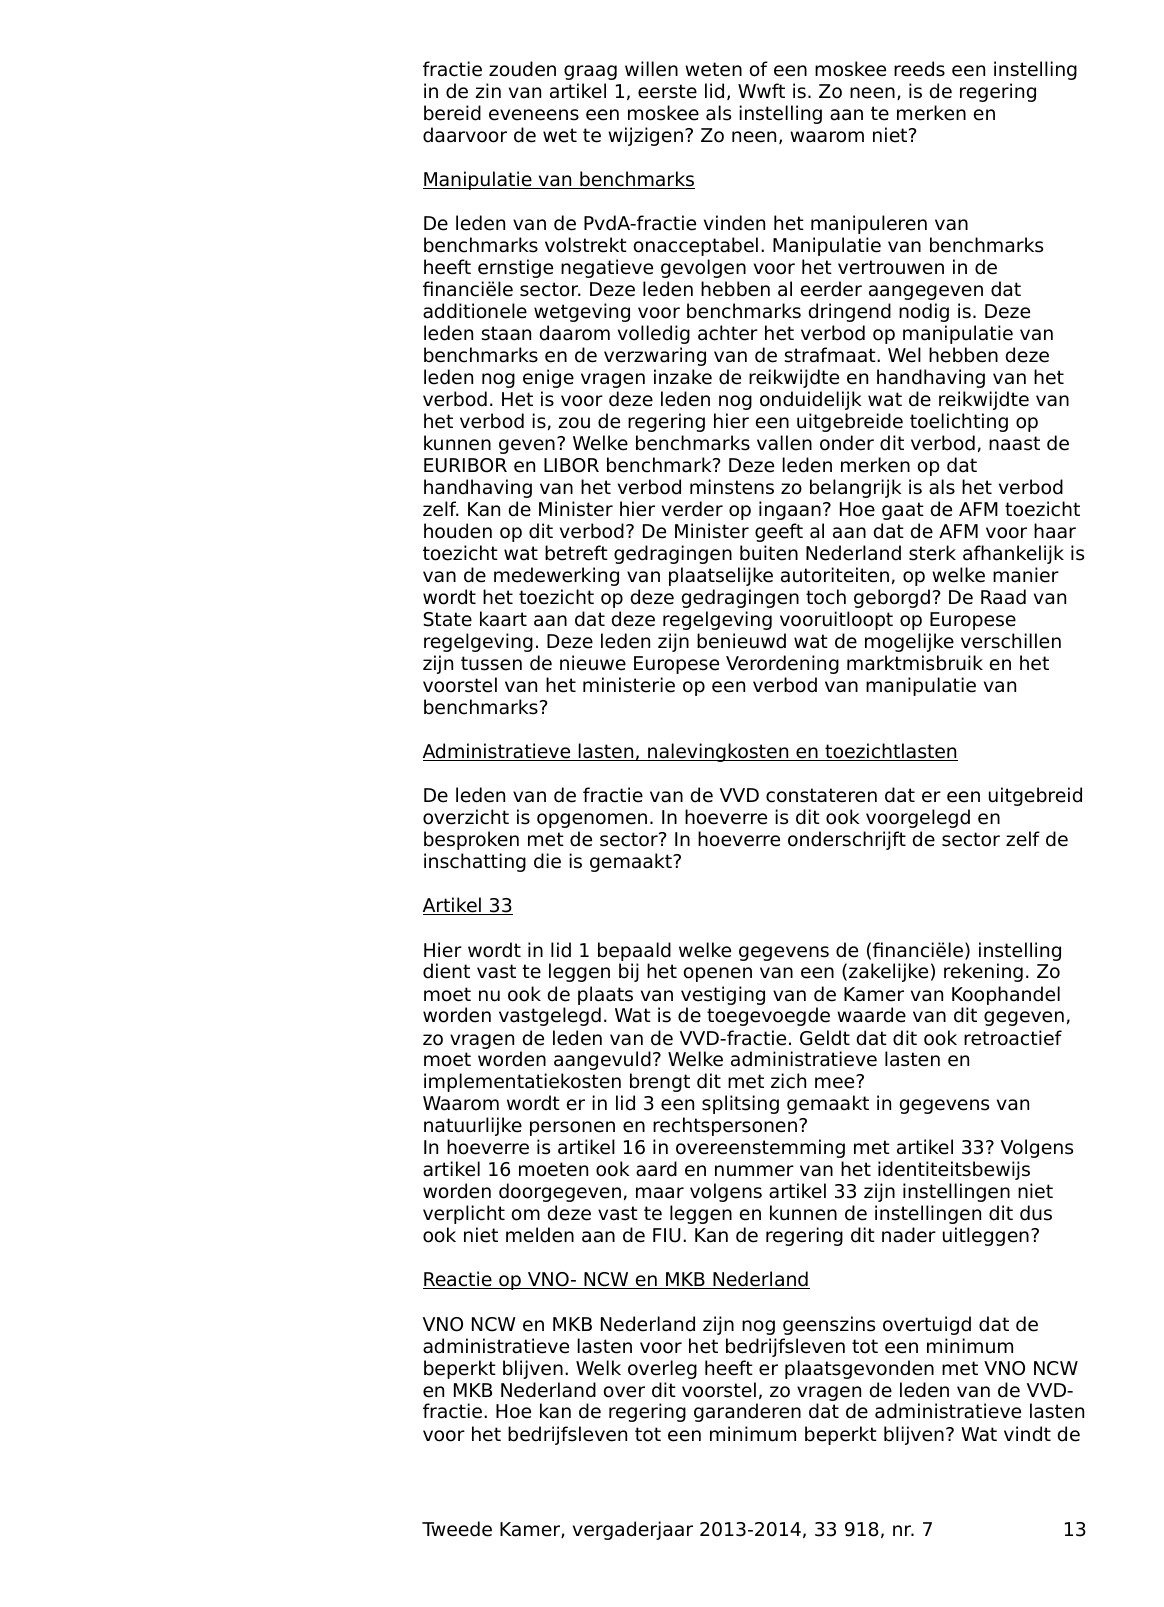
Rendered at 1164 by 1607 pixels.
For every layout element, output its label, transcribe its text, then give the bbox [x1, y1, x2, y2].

text In hoeverre is artikel 16 in overeenstemming met artikel 33? Volgens artikel 16 moeten ook aard en nummer van het identiteitsbewijs worden doorgegeven, maar volgens artikel 33 zijn instellingen niet verplicht om deze vast te leggen en kunnen de instellingen dit dus ook niet melden aan de FIU. Kan de regering dit nader uitleggen? [422, 1137, 1087, 1247]
subtitle Administratieve lasten, nalevingkosten en toezichtlasten [422, 741, 1087, 763]
text fractie zouden graag willen weten of een moskee reeds een instelling in de zin van artikel 1, eerste lid, Wwft is. Zo neen, is de regering bereid eveneens een moskee als instelling aan te merken en daarvoor de wet te wijzigen? Zo neen, waarom niet? [422, 59, 1087, 147]
text De leden van de PvdA-fractie vinden het manipuleren van benchmarks volstrekt onacceptabel. Manipulatie van benchmarks heeft ernstige negatieve gevolgen voor het vertrouwen in de financiële sector. Deze leden hebben al eerder aangegeven dat additionele wetgeving voor benchmarks dringend nodig is. Deze leden staan daarom volledig achter het verbod op manipulatie van benchmarks en de verzwaring van de strafmaat. Wel hebben deze leden nog enige vragen inzake de reikwijdte en handhaving van het verbod. Het is voor deze leden nog onduidelijk wat de reikwijdte van het verbod is, zou de regering hier een uitgebreide toelichting op kunnen geven? Welke benchmarks vallen onder dit verbod, naast de EURIBOR en LIBOR benchmark? Deze leden merken op dat handhaving van het verbod minstens zo belangrijk is als het verbod zelf. Kan de Minister hier verder op ingaan? Hoe gaat de AFM toezicht houden op dit verbod? De Minister geeft al aan dat de AFM voor haar toezicht wat betreft gedragingen buiten Nederland sterk afhankelijk is van de medewerking van plaatselijke autoriteiten, op welke manier wordt het toezicht op deze gedragingen toch geborgd? De Raad van State kaart aan dat deze regelgeving vooruitloopt op Europese regelgeving. Deze leden zijn benieuwd wat de mogelijke verschillen zijn tussen de nieuwe Europese Verordening marktmisbruik en het voorstel van het ministerie op een verbod van manipulatie van benchmarks? [422, 213, 1087, 719]
subtitle Manipulatie van benchmarks [422, 169, 1087, 191]
text De leden van de fractie van de VVD constateren dat er een uitgebreid overzicht is opgenomen. In hoeverre is dit ook voorgelegd en besproken met de sector? In hoeverre onderschrijft de sector zelf de inschatting die is gemaakt? [422, 785, 1087, 873]
text Waarom wordt er in lid 3 een splitsing gemaakt in gegevens van natuurlijke personen en rechtspersonen? [422, 1093, 1087, 1137]
subtitle Reactie op VNO- NCW en MKB Nederland [422, 1269, 1087, 1291]
text Hier wordt in lid 1 bepaald welke gegevens de (financiële) instelling dient vast te leggen bij het openen van een (zakelijke) rekening. Zo moet nu ook de plaats van vestiging van de Kamer van Koophandel worden vastgelegd. Wat is de toegevoegde waarde van dit gegeven, zo vragen de leden van de VVD-fractie. Geldt dat dit ook retroactief moet worden aangevuld? Welke administratieve lasten en implementatiekosten brengt dit met zich mee? [422, 939, 1087, 1093]
subtitle Artikel 33 [422, 895, 1087, 917]
text VNO NCW en MKB Nederland zijn nog geenszins overtuigd dat de administratieve lasten voor het bedrijfsleven tot een minimum beperkt blijven. Welk overleg heeft er plaatsgevonden met VNO NCW en MKB Nederland over dit voorstel, zo vragen de leden van de VVD-fractie. Hoe kan de regering garanderen dat de administratieve lasten voor het bedrijfsleven tot een minimum beperkt blijven? Wat vindt de [422, 1313, 1087, 1445]
